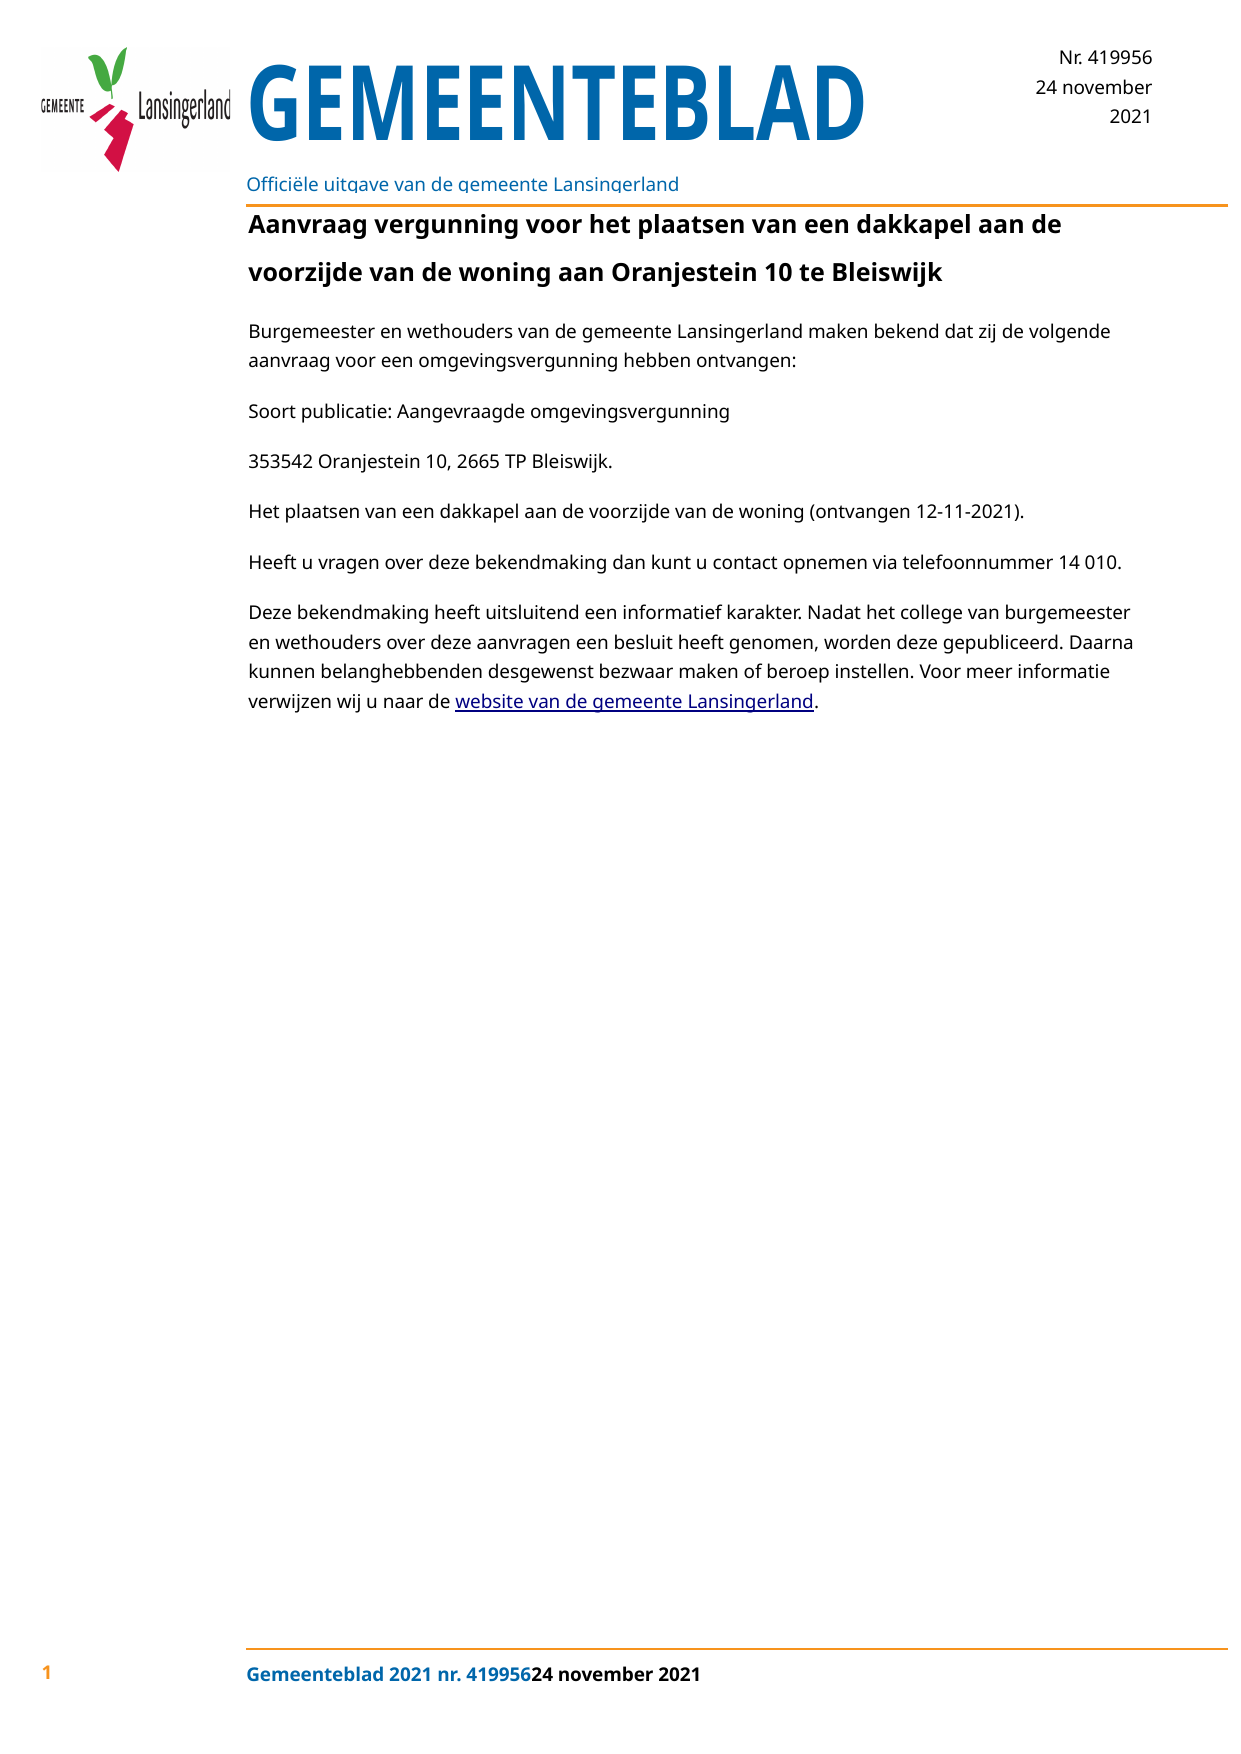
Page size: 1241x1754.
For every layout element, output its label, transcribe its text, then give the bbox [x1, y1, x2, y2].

text Deze bekendmaking heeft uitsluitend een informatief karakter. Nadat het college van burgemeester en wethouders over deze aanvragen een besluit heeft genomen, worden deze gepubliceerd. Daarna kunnen belanghebbenden desgewenst bezwaar maken of beroep instellen. Voor meer informatie verwijzen wij u naar de website van de gemeente Lansingerland. [248, 599, 1152, 714]
text Burgemeester en wethouders van de gemeente Lansingerland maken bekend dat zij de volgende aanvraag voor een omgevingsvergunning hebben ontvangen: [248, 318, 1152, 373]
picture [41, 47, 231, 172]
text Heeft u vragen over deze bekendmaking dan kunt u contact opnemen via telefoonnummer 14 010. [248, 549, 1152, 575]
text 353542 Oranjestein 10, 2665 TP Bleiswijk. [248, 448, 1152, 474]
text Soort publicatie: Aangevraagde omgevingsvergunning [248, 398, 1152, 424]
text Aanvraag vergunning voor het plaatsen van een dakkapel aan de voorzijde van de woning aan Oranjestein 10 te Bleiswijk [248, 207, 1152, 288]
text Het plaatsen van een dakkapel aan de voorzijde van de woning (ontvangen 12-11-2021). [248, 499, 1152, 524]
